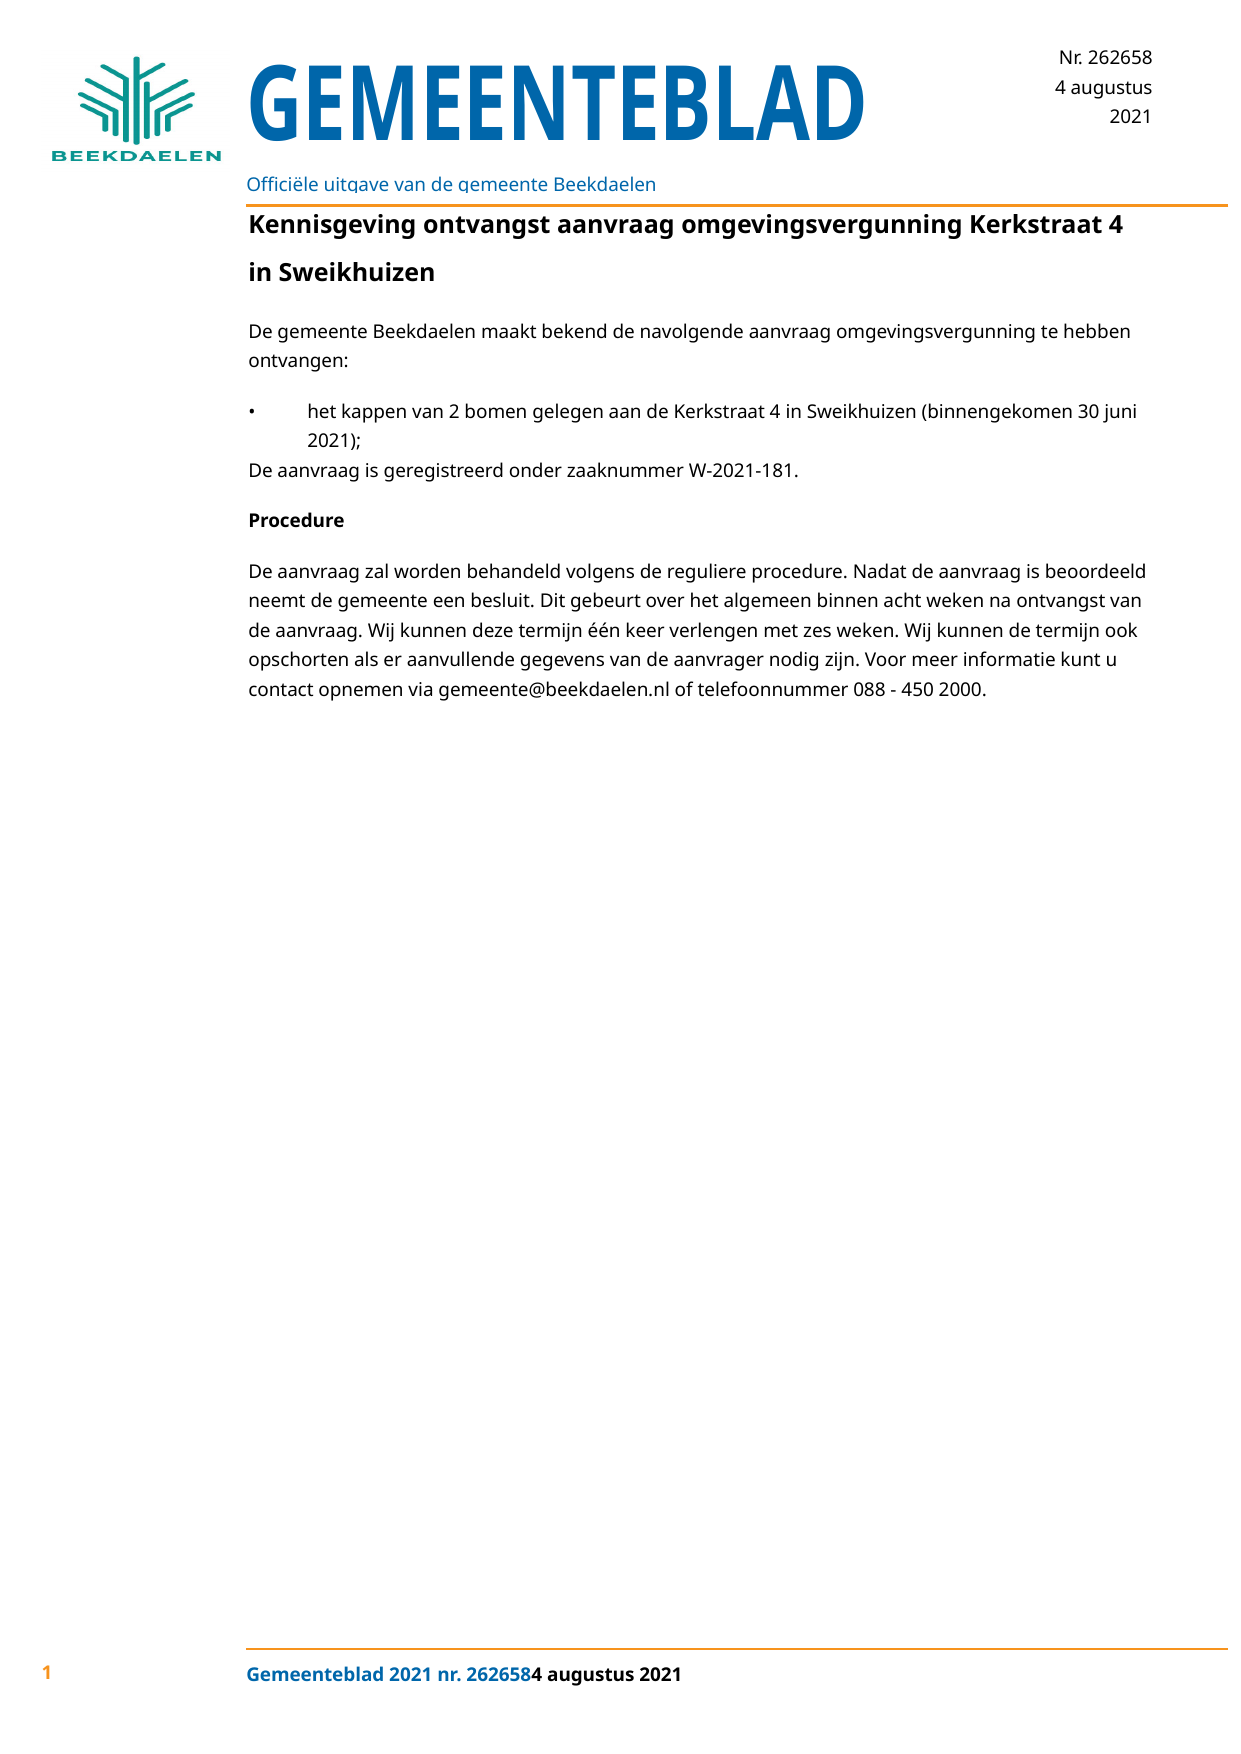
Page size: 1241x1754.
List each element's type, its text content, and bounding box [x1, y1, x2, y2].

text Kennisgeving ontvangst aanvraag omgevingsvergunning Kerkstraat 4 in Sweikhuizen [248, 207, 1152, 288]
text De aanvraag zal worden behandeld volgens de reguliere procedure. Nadat de aanvraag is beoordeeld neemt de gemeente een besluit. Dit gebeurt over het algemeen binnen acht weken na ontvangst van de aanvraag. Wij kunnen deze termijn één keer verlengen met zes weken. Wij kunnen de termijn ook opschorten als er aanvullende gegevens van de aanvrager nodig zijn. Voor meer informatie kunt u contact opnemen via gemeente@beekdaelen.nl of telefoonnummer 088 - 450 2000. [248, 558, 1152, 702]
text De aanvraag is geregistreerd onder zaaknummer W-2021-181. [248, 457, 1152, 483]
picture [41, 47, 231, 172]
text De gemeente Beekdaelen maakt bekend de navolgende aanvraag omgevingsvergunning te hebben ontvangen: [248, 318, 1152, 373]
list het kappen van 2 bomen gelegen aan de Kerkstraat 4 in Sweikhuizen (binnengekomen 30 juni 2021); [248, 398, 1152, 453]
text Procedure [248, 507, 1152, 533]
